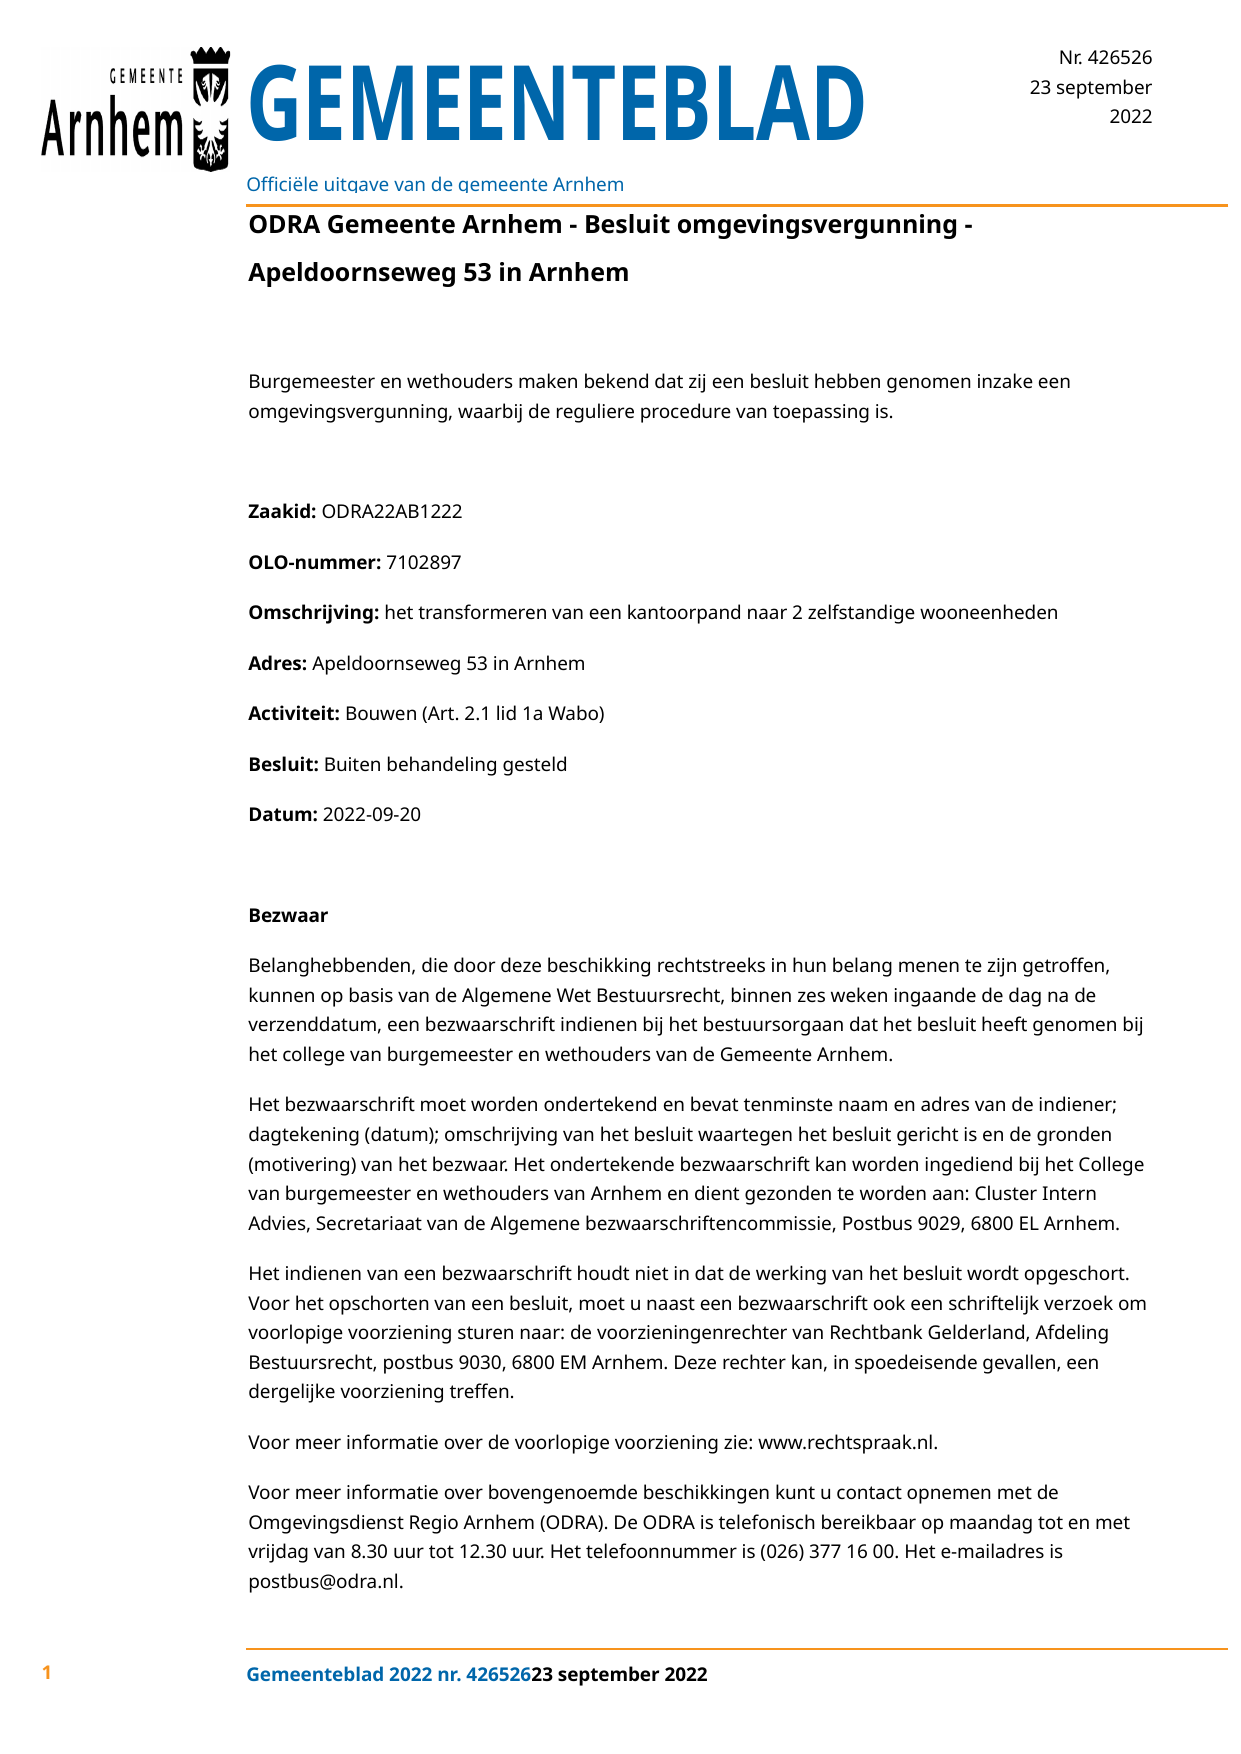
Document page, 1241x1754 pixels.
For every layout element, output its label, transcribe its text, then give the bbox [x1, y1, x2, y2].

text Activiteit: Bouwen (Art. 2.1 lid 1a Wabo) [248, 700, 1152, 726]
text Omschrijving: het transformeren van een kantoorpand naar 2 zelfstandige wooneenheden [248, 599, 1152, 625]
text Burgemeester en wethouders maken bekend dat zij een besluit hebben genomen inzake een omgevingsvergunning, waarbij de reguliere procedure van toepassing is. [248, 368, 1152, 424]
text Adres: Apeldoornseweg 53 in Arnhem [248, 650, 1152, 676]
text OLO-nummer: 7102897 [248, 549, 1152, 575]
picture [41, 47, 231, 172]
text Belanghebbenden, die door deze beschikking rechtstreeks in hun belang menen te zijn getroffen, kunnen op basis van de Algemene Wet Bestuursrecht, binnen zes weken ingaande de dag na de verzenddatum, een bezwaarschrift indienen bij het bestuursorgaan dat het besluit heeft genomen bij het college van burgemeester en wethouders van de Gemeente Arnhem. [248, 952, 1152, 1067]
text Besluit: Buiten behandeling gesteld [248, 751, 1152, 777]
text Bezwaar [248, 902, 1152, 928]
text ODRA Gemeente Arnhem - Besluit omgevingsvergunning - Apeldoornseweg 53 in Arnhem [248, 207, 1152, 288]
text Voor meer informatie over de voorlopige voorziening zie: www.rechtspraak.nl. [248, 1429, 1152, 1455]
text Zaakid: ODRA22AB1222 [248, 499, 1152, 524]
text Het bezwaarschrift moet worden ondertekend en bevat tenminste naam en adres van de indiener; dagtekening (datum); omschrijving van het besluit waartegen het besluit gericht is en de gronden (motivering) van het bezwaar. Het ondertekende bezwaarschrift kan worden ingediend bij het College van burgemeester en wethouders van Arnhem en dient gezonden te worden aan: Cluster Intern Advies, Secretariaat van de Algemene bezwaarschriftencommissie, Postbus 9029, 6800 EL Arnhem. [248, 1092, 1152, 1236]
text Voor meer informatie over bovengenoemde beschikkingen kunt u contact opnemen met de Omgevingsdienst Regio Arnhem (ODRA). De ODRA is telefonisch bereikbaar op maandag tot en met vrijdag van 8.30 uur tot 12.30 uur. Het telefoonnummer is (026) 377 16 00. Het e-mailadres is postbus@odra.nl. [248, 1479, 1152, 1594]
text Datum: 2022-09-20 [248, 801, 1152, 827]
text Het indienen van een bezwaarschrift houdt niet in dat de werking van het besluit wordt opgeschort. Voor het opschorten van een besluit, moet u naast een bezwaarschrift ook een schriftelijk verzoek om voorlopige voorziening sturen naar: de voorzieningenrechter van Rechtbank Gelderland, Afdeling Bestuursrecht, postbus 9030, 6800 EM Arnhem. Deze rechter kan, in spoedeisende gevallen, een dergelijke voorziening treffen. [248, 1260, 1152, 1404]
